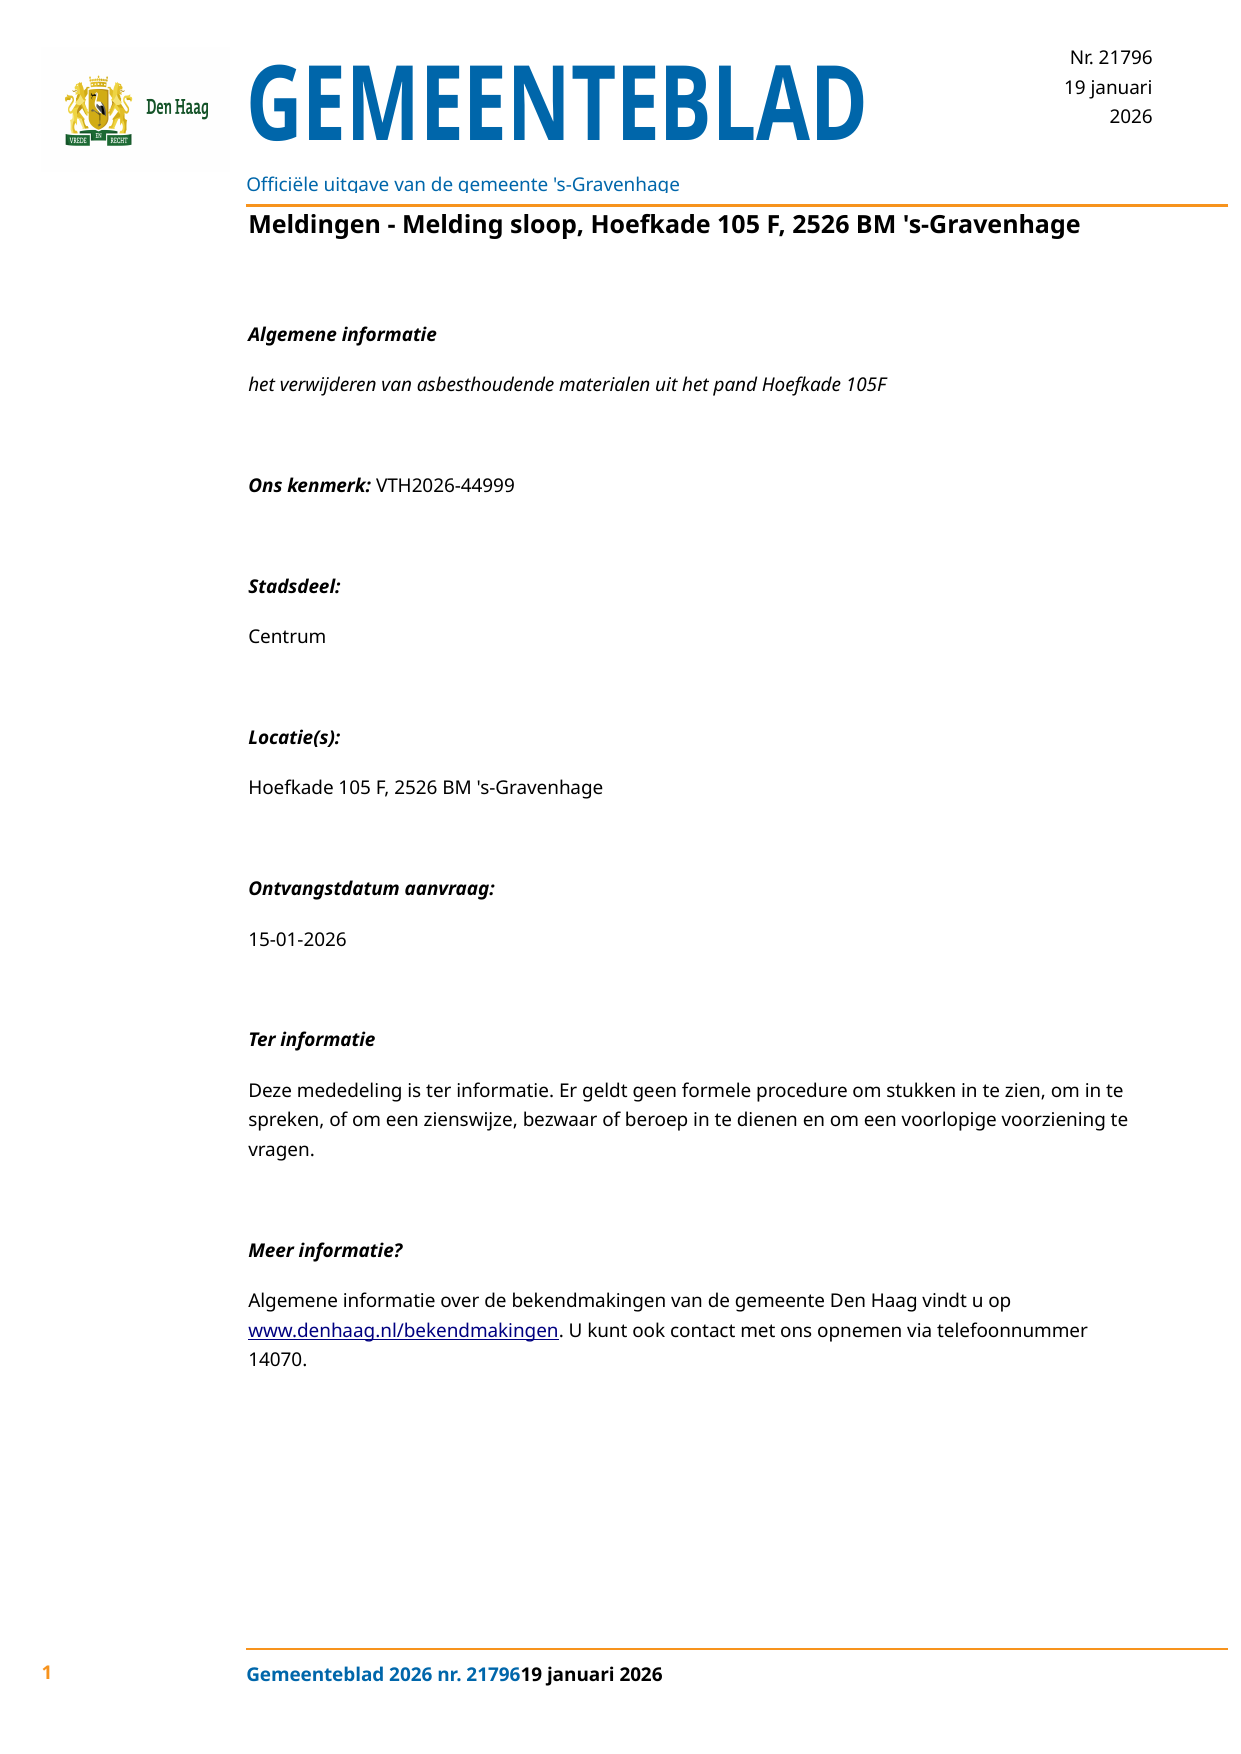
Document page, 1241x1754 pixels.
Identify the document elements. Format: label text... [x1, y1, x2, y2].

text Ontvangstdatum aanvraag: [248, 875, 1152, 901]
text Algemene informatie [248, 321, 1152, 346]
text Algemene informatie over de bekendmakingen van de gemeente Den Haag vindt u op www.denhaag.nl/bekendmakingen. U kunt ook contact met ons opnemen via telefoonnummer 14070. [248, 1287, 1152, 1372]
text 15-01-2026 [248, 926, 1152, 951]
text Ter informatie [248, 1027, 1152, 1052]
text Ons kenmerk: VTH2026-44999 [248, 472, 1152, 498]
picture [41, 47, 231, 172]
text Stadsdeel: [248, 573, 1152, 598]
text het verwijderen van asbesthoudende materialen uit het pand Hoefkade 105F [248, 371, 1152, 397]
text Hoefkade 105 F, 2526 BM 's-Gravenhage [248, 774, 1152, 800]
text Deze mededeling is ter informatie. Er geldt geen formele procedure om stukken in te zien, om in te spreken, of om een zienswijze, bezwaar of beroep in te dienen en om een voorlopige voorziening te vragen. [248, 1077, 1152, 1162]
text Meer informatie? [248, 1237, 1152, 1263]
text Locatie(s): [248, 724, 1152, 750]
text Meldingen - Melding sloop, Hoefkade 105 F, 2526 BM 's-Gravenhage [248, 207, 1152, 241]
text Centrum [248, 623, 1152, 649]
